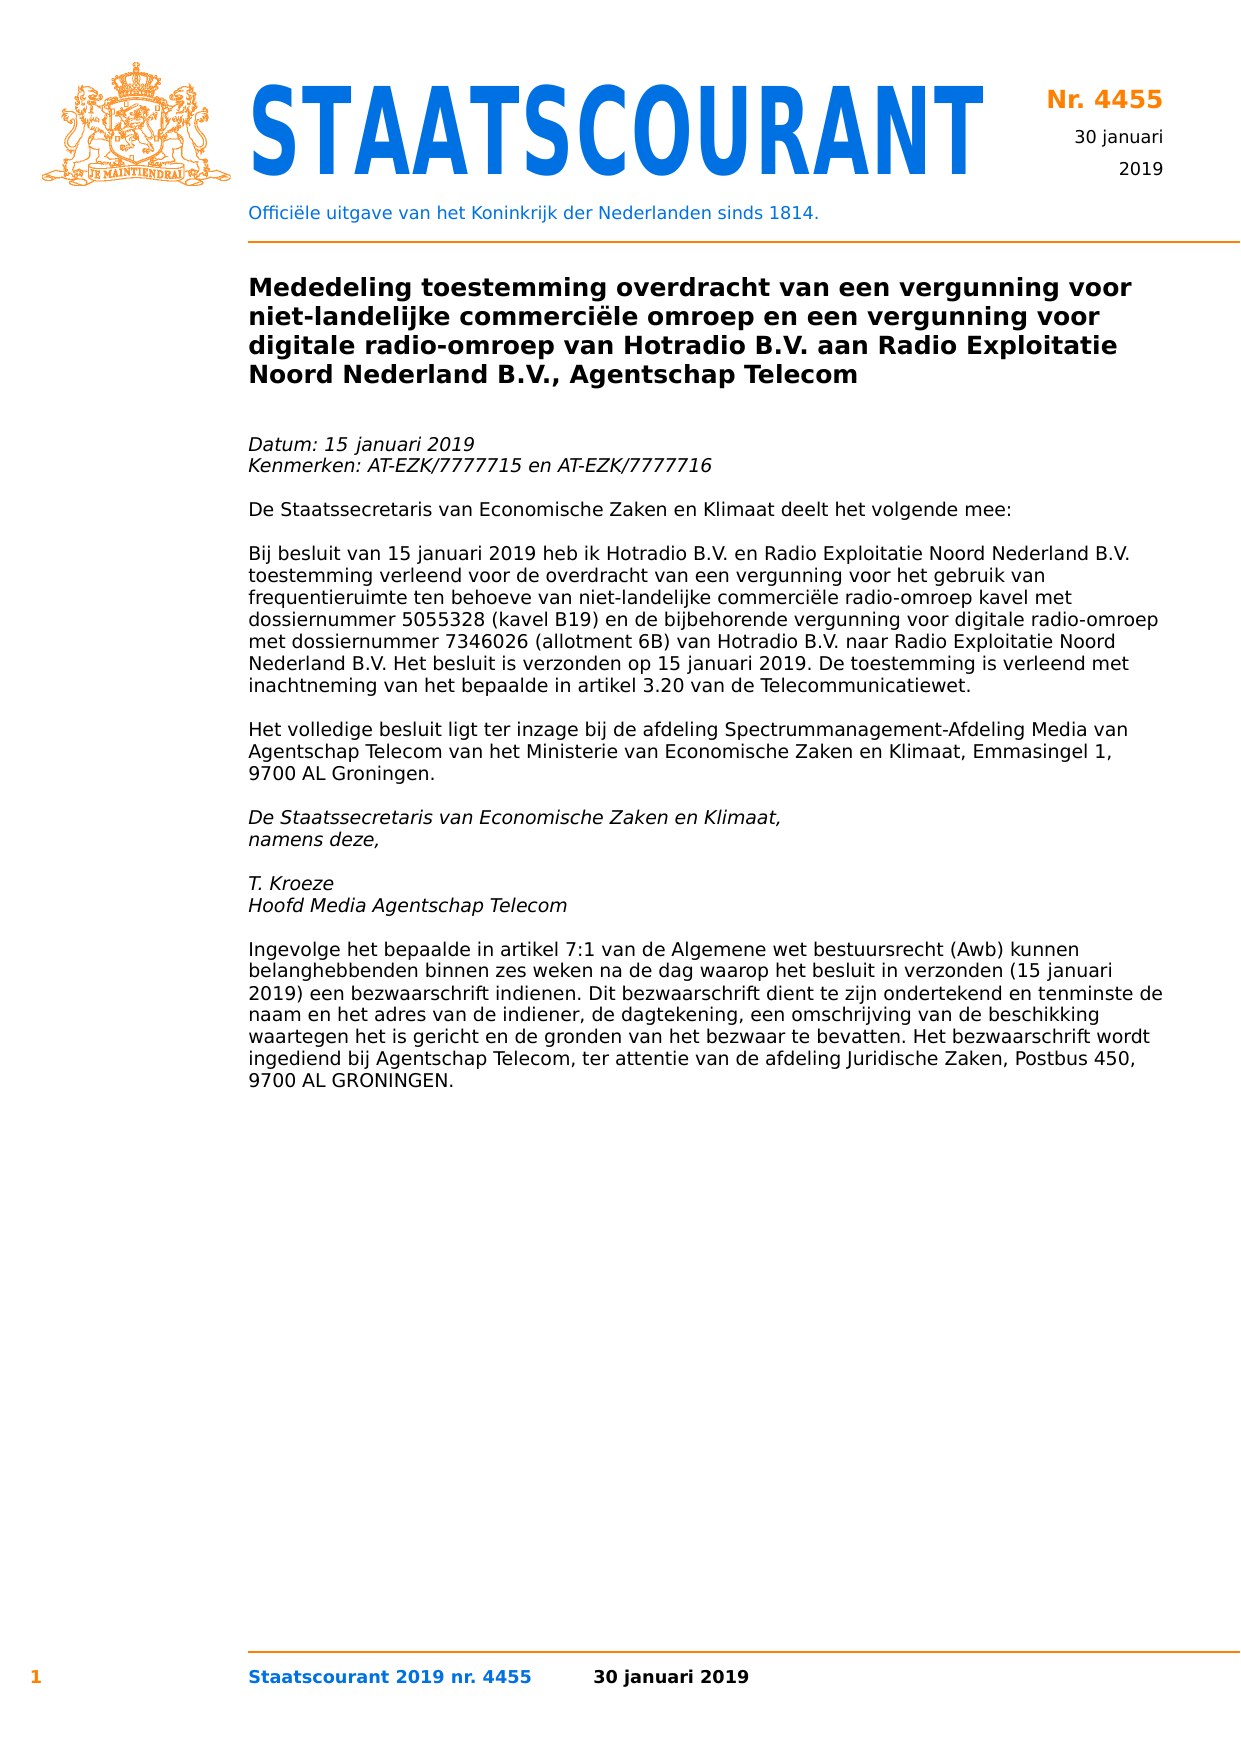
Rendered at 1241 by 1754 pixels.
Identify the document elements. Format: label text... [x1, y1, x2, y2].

table_header STAATSCOURANT [248, 62, 998, 203]
table_header Nr. 4455 [998, 62, 1240, 121]
table_cell Officiële uitgave van het Koninkrijk der Nederlanden sinds 1814. [248, 203, 1240, 241]
table_cell 30 januari [998, 121, 1240, 153]
picture [41, 62, 231, 186]
table_header [25, 62, 248, 241]
text Ingevolge het bepaalde in artikel 7:1 van de Algemene wet bestuursrecht (Awb) kunnen belanghebbenden binnen zes weken na de dag waarop het besluit in verzonden (15 januari 2019) een bezwaarschrift indienen. Dit bezwaarschrift dient te zijn ondertekend en tenminste de naam en het adres van de indiener, de dagtekening, een omschrijving van de beschikking waartegen het is gericht en de gronden van het bezwaar te bevatten. Het bezwaarschrift wordt ingediend bij Agentschap Telecom, ter attentie van de afdeling Juridische Zaken, Postbus 450, 9700 AL GRONINGEN. [248, 938, 1163, 1092]
text Bij besluit van 15 januari 2019 heb ik Hotradio B.V. en Radio Exploitatie Noord Nederland B.V. toestemming verleend voor de overdracht van een vergunning voor het gebruik van frequentieruimte ten behoeve van niet-landelijke commerciële radio-omroep kavel met dossiernummer 5055328 (kavel B19) en de bijbehorende vergunning voor digitale radio-omroep met dossiernummer 7346026 (allotment 6B) van Hotradio B.V. naar Radio Exploitatie Noord Nederland B.V. Het besluit is verzonden op 15 januari 2019. De toestemming is verleend met inachtneming van het bepaalde in artikel 3.20 van de Telecommunicatiewet. [248, 543, 1163, 697]
text De Staatssecretaris van Economische Zaken en Klimaat, namens deze, T. Kroeze Hoofd Media Agentschap Telecom [248, 807, 1163, 917]
text De Staatssecretaris van Economische Zaken en Klimaat deelt het volgende mee: [248, 499, 1163, 521]
subtitle Mededeling toestemming overdracht van een vergunning voor niet-landelijke commerciële omroep en een vergunning voor digitale radio-omroep van Hotradio B.V. aan Radio Exploitatie Noord Nederland B.V., Agentschap Telecom [248, 273, 1163, 390]
table_cell 2019 [998, 153, 1240, 203]
text Het volledige besluit ligt ter inzage bij de afdeling Spectrummanagement-Afdeling Media van Agentschap Telecom van het Ministerie van Economische Zaken en Klimaat, Emmasingel 1, 9700 AL Groningen. [248, 719, 1163, 785]
text Kenmerken: AT-EZK/7777715 en AT-EZK/7777716 [248, 455, 1163, 477]
text Datum: 15 januari 2019 [248, 433, 1163, 455]
